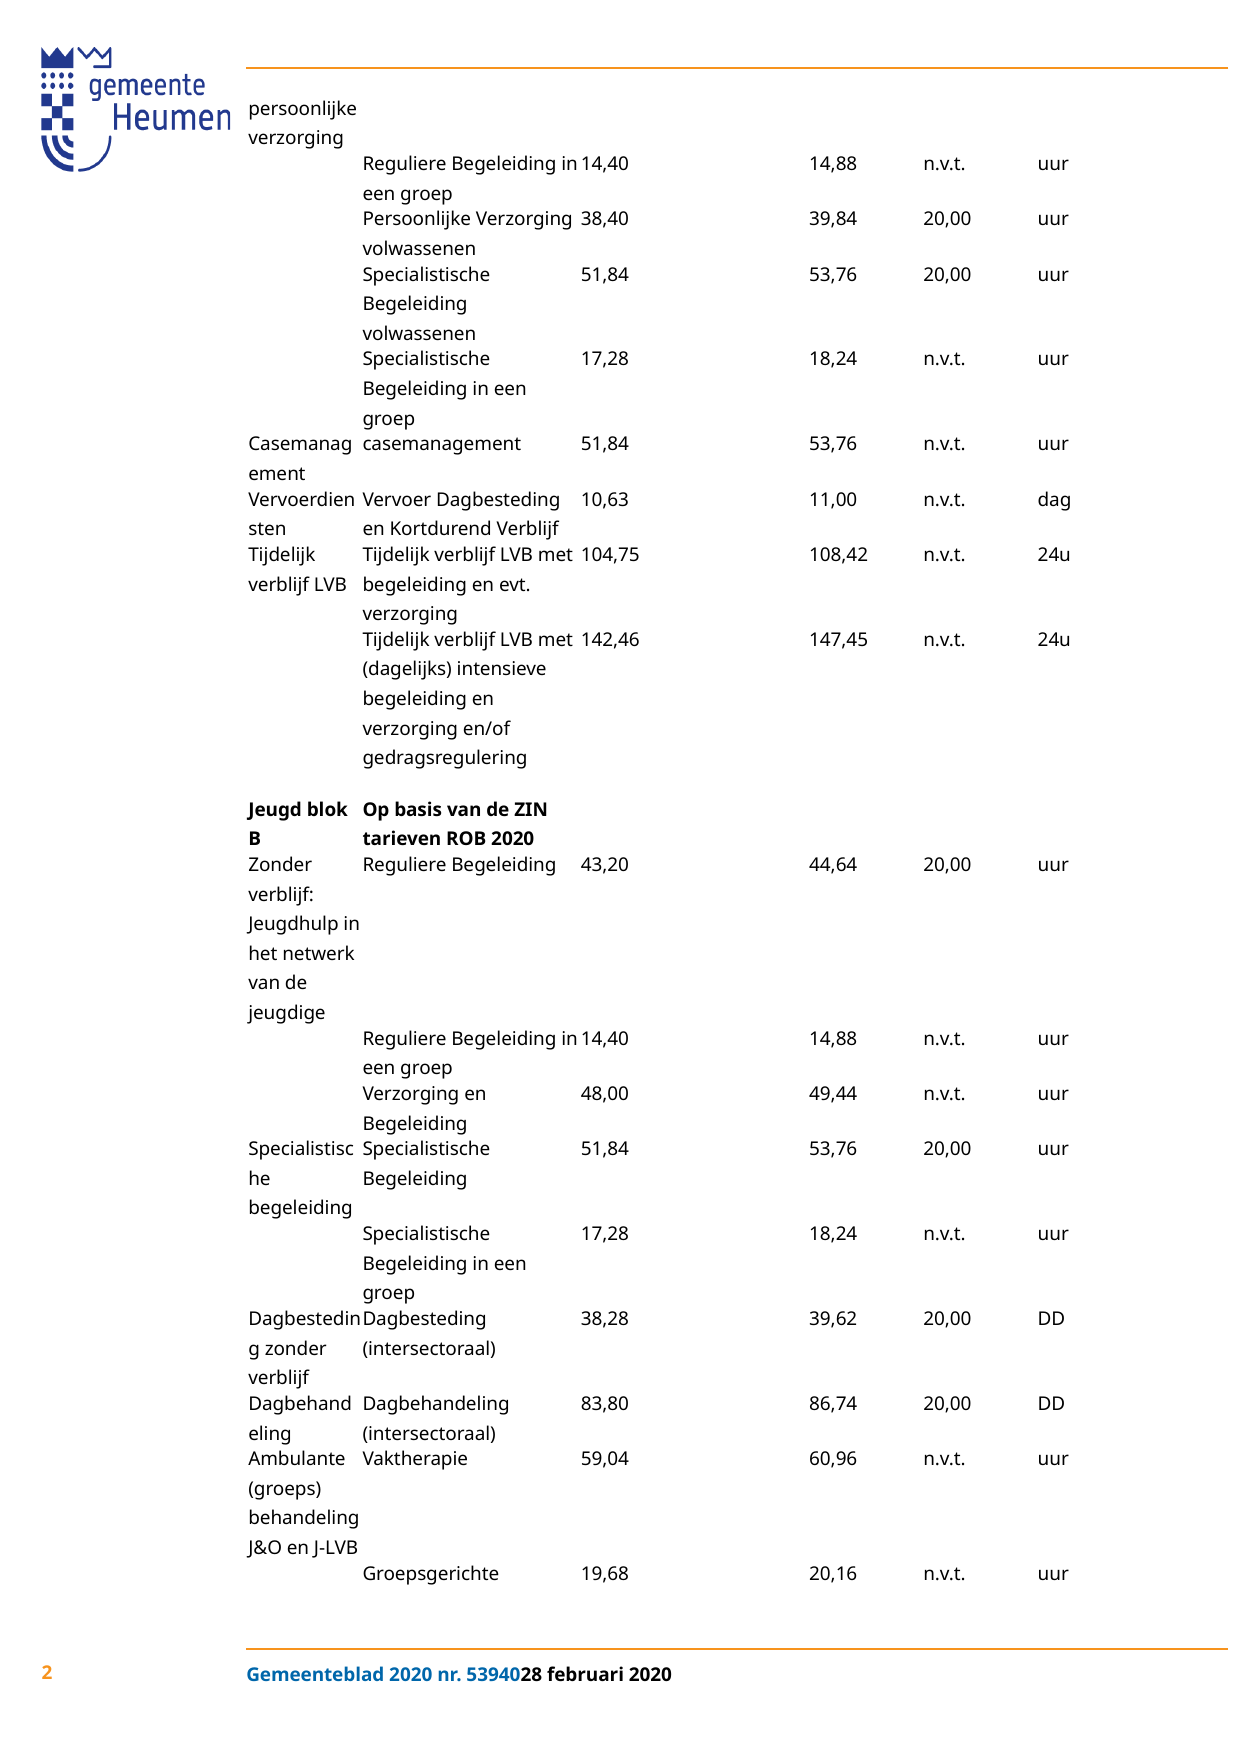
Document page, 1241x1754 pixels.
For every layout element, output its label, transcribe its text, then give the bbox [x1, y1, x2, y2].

table_cell 10,63 [581, 486, 695, 541]
table_cell Dagbehandeling (intersectoraal) [362, 1390, 581, 1445]
table_cell n.v.t. [923, 486, 1037, 541]
table_cell n.v.t. [923, 1560, 1037, 1586]
table_cell DD [1038, 1305, 1152, 1390]
table_cell [1038, 796, 1152, 851]
table_cell 60,96 [809, 1445, 923, 1560]
table_cell 20,00 [923, 261, 1037, 346]
table_cell 44,64 [809, 851, 923, 1025]
table_cell [1038, 770, 1152, 796]
table_cell 53,76 [809, 431, 923, 486]
table_cell Dagbesteding (intersectoraal) [362, 1305, 581, 1390]
table_cell Zonder verblijf: Jeugdhulp in het netwerk van de jeugdige [248, 851, 362, 1025]
table_cell Verzorging en Begeleiding [362, 1080, 581, 1135]
table_cell [248, 770, 362, 796]
table_cell 51,84 [581, 431, 695, 486]
table_cell 39,84 [809, 205, 923, 261]
table_cell [248, 1025, 362, 1080]
table_cell [248, 626, 362, 770]
table_cell [923, 796, 1037, 851]
table_cell [581, 770, 695, 796]
table_cell 51,84 [581, 261, 695, 346]
table_cell 24u [1038, 541, 1152, 626]
table_cell 20,00 [923, 205, 1037, 261]
table_cell 108,42 [809, 541, 923, 626]
table_cell casemanagement [362, 431, 581, 486]
table_cell [695, 770, 809, 796]
table_cell [1038, 95, 1152, 150]
table_cell n.v.t. [923, 1025, 1037, 1080]
table_cell Tijdelijk verblijf LVB met begeleiding en evt. verzorging [362, 541, 581, 626]
table_cell 49,44 [809, 1080, 923, 1135]
table_cell 104,75 [581, 541, 695, 626]
table_cell Groepsgerichte [362, 1560, 581, 1586]
table_cell 39,62 [809, 1305, 923, 1390]
picture [41, 47, 231, 172]
table_cell uur [1038, 431, 1152, 486]
table_cell Dagbehandeling [248, 1390, 362, 1445]
table_cell 53,76 [809, 261, 923, 346]
table_cell uur [1038, 1025, 1152, 1080]
table_cell [923, 770, 1037, 796]
table_cell Specialistische Begeleiding volwassenen [362, 261, 581, 346]
table_cell [362, 770, 581, 796]
table_cell 86,74 [809, 1390, 923, 1445]
table_cell [248, 1560, 362, 1586]
table_cell 19,68 [581, 1560, 695, 1586]
table_cell 83,80 [581, 1390, 695, 1445]
table_cell [695, 1560, 809, 1586]
table_cell uur [1038, 346, 1152, 431]
table_cell Dagbesteding zonder verblijf [248, 1305, 362, 1390]
table_cell 24u [1038, 626, 1152, 770]
table_cell Specialistische Begeleiding in een groep [362, 1220, 581, 1305]
table_cell [695, 486, 809, 541]
table_cell dag [1038, 486, 1152, 541]
table_cell Vervoer Dagbesteding en Kortdurend Verblijf [362, 486, 581, 541]
table_cell [248, 150, 362, 205]
table_cell DD [1038, 1390, 1152, 1445]
table_cell [581, 95, 695, 150]
table_cell [695, 1025, 809, 1080]
table_cell persoonlijke verzorging [248, 95, 362, 150]
table_cell [695, 205, 809, 261]
table_cell [809, 95, 923, 150]
table_cell 20,00 [923, 851, 1037, 1025]
table_cell uur [1038, 261, 1152, 346]
table_cell [695, 1390, 809, 1445]
table_cell 14,88 [809, 1025, 923, 1080]
table_cell [695, 796, 809, 851]
table_cell n.v.t. [923, 1080, 1037, 1135]
table_cell Ambulante (groeps) behandeling J&O en J-LVB [248, 1445, 362, 1560]
table_cell n.v.t. [923, 541, 1037, 626]
table_cell [809, 770, 923, 796]
table_cell Reguliere Begeleiding in een groep [362, 1025, 581, 1080]
table_cell [248, 346, 362, 431]
table_cell Tijdelijk verblijf LVB met (dagelijks) intensieve begeleiding en verzorging en/of gedragsregulering [362, 626, 581, 770]
table_cell [248, 1080, 362, 1135]
table_cell n.v.t. [923, 626, 1037, 770]
table_cell n.v.t. [923, 1445, 1037, 1560]
table_cell [248, 205, 362, 261]
table_cell [809, 796, 923, 851]
table_cell [695, 1305, 809, 1390]
table_cell 48,00 [581, 1080, 695, 1135]
table_cell uur [1038, 1220, 1152, 1305]
table_cell Tijdelijk verblijf LVB [248, 541, 362, 626]
table_cell [248, 261, 362, 346]
table_cell 18,24 [809, 1220, 923, 1305]
table_cell [695, 851, 809, 1025]
table_cell [695, 1080, 809, 1135]
table_cell 43,20 [581, 851, 695, 1025]
table_cell [695, 261, 809, 346]
table_cell n.v.t. [923, 431, 1037, 486]
table_cell 11,00 [809, 486, 923, 541]
table_cell uur [1038, 1560, 1152, 1586]
table_cell 38,28 [581, 1305, 695, 1390]
table_cell 17,28 [581, 1220, 695, 1305]
table_cell uur [1038, 851, 1152, 1025]
table_cell 14,40 [581, 150, 695, 205]
table_cell 51,84 [581, 1135, 695, 1220]
table_cell uur [1038, 1135, 1152, 1220]
table_cell [695, 1445, 809, 1560]
table_cell 17,28 [581, 346, 695, 431]
table_cell 38,40 [581, 205, 695, 261]
table_cell 20,00 [923, 1135, 1037, 1220]
table_cell Specialistische Begeleiding in een groep [362, 346, 581, 431]
table_cell [695, 431, 809, 486]
table_cell Vervoerdiensten [248, 486, 362, 541]
table_cell Op basis van de ZIN tarieven ROB 2020 [362, 796, 581, 851]
table_cell 14,40 [581, 1025, 695, 1080]
table_cell 147,45 [809, 626, 923, 770]
table_cell 14,88 [809, 150, 923, 205]
table_cell 142,46 [581, 626, 695, 770]
table_cell uur [1038, 205, 1152, 261]
table_cell Jeugd blok B [248, 796, 362, 851]
table_cell [695, 1220, 809, 1305]
table_cell 20,16 [809, 1560, 923, 1586]
table_cell Casemanagement [248, 431, 362, 486]
table_cell [923, 95, 1037, 150]
table_cell n.v.t. [923, 346, 1037, 431]
table_cell [362, 95, 581, 150]
table_cell n.v.t. [923, 150, 1037, 205]
table_cell Specialistische Begeleiding [362, 1135, 581, 1220]
table_cell [695, 95, 809, 150]
table_cell [695, 541, 809, 626]
table_cell uur [1038, 1080, 1152, 1135]
table_cell uur [1038, 150, 1152, 205]
table_cell Persoonlijke Verzorging volwassenen [362, 205, 581, 261]
table_cell 59,04 [581, 1445, 695, 1560]
table_cell n.v.t. [923, 1220, 1037, 1305]
table_cell 18,24 [809, 346, 923, 431]
table_cell Vaktherapie [362, 1445, 581, 1560]
table_cell Specialistische begeleiding [248, 1135, 362, 1220]
table_cell [248, 1220, 362, 1305]
table_cell [695, 150, 809, 205]
table_cell 20,00 [923, 1390, 1037, 1445]
table_cell [695, 346, 809, 431]
table_cell [581, 796, 695, 851]
table_cell [695, 1135, 809, 1220]
table_cell uur [1038, 1445, 1152, 1560]
table_cell 53,76 [809, 1135, 923, 1220]
table_cell [695, 626, 809, 770]
table_cell 20,00 [923, 1305, 1037, 1390]
table_cell Reguliere Begeleiding in een groep [362, 150, 581, 205]
table_cell Reguliere Begeleiding [362, 851, 581, 1025]
